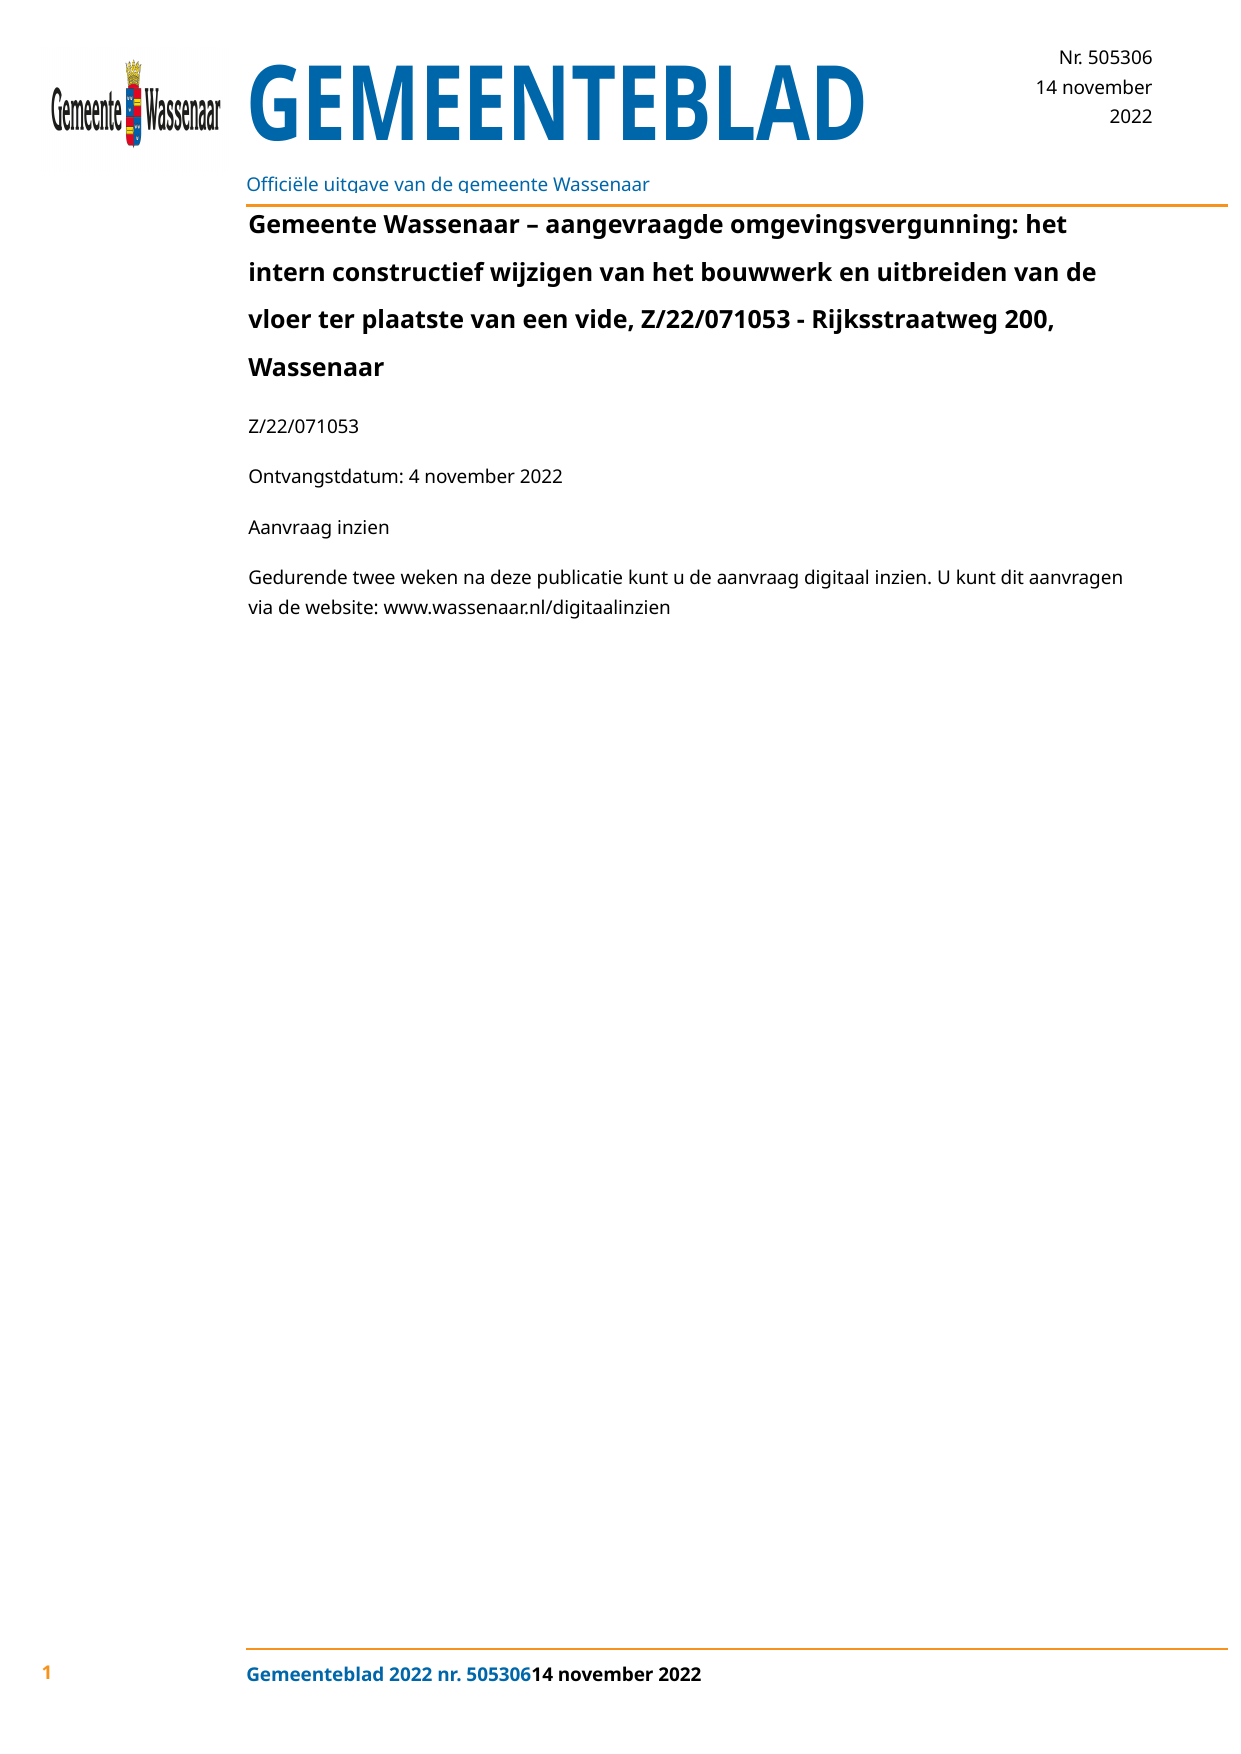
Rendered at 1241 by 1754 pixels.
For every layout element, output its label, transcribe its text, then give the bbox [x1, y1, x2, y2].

text Gemeente Wassenaar – aangevraagde omgevingsvergunning: het intern constructief wijzigen van het bouwwerk en uitbreiden van de vloer ter plaatste van een vide, Z/22/071053 - Rijksstraatweg 200, Wassenaar [248, 207, 1152, 384]
picture [41, 47, 231, 172]
text Gedurende twee weken na deze publicatie kunt u de aanvraag digitaal inzien. U kunt dit aanvragen via de website: www.wassenaar.nl/digitaalinzien [248, 564, 1152, 620]
text Aanvraag inzien [248, 514, 1152, 540]
text Ontvangstdatum: 4 november 2022 [248, 463, 1152, 489]
text Z/22/071053 [248, 413, 1152, 439]
